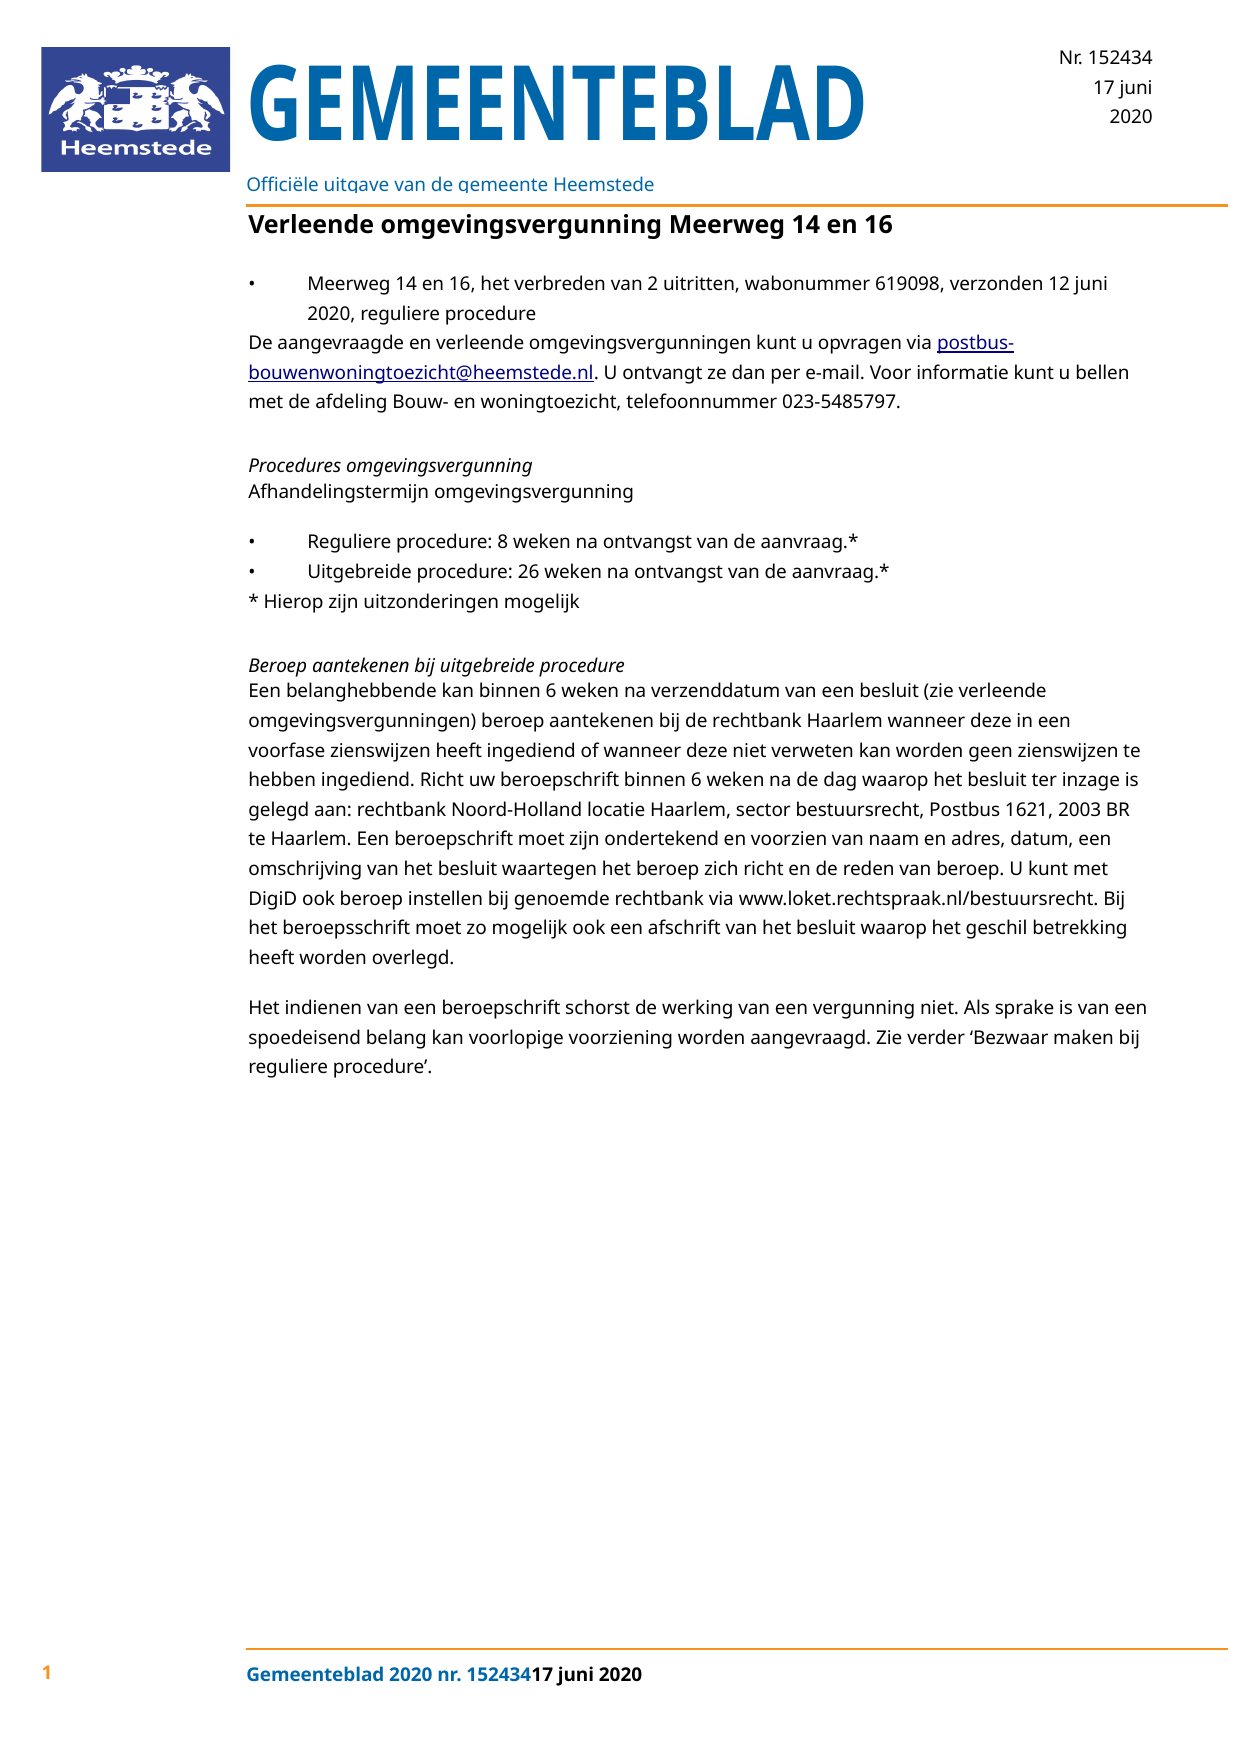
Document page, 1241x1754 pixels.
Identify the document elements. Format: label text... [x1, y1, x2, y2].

text Het indienen van een beroepschrift schorst de werking van een vergunning niet. Als sprake is van een spoedeisend belang kan voorlopige voorziening worden aangevraagd. Zie verder ‘Bezwaar maken bij reguliere procedure’. [248, 994, 1152, 1079]
list Reguliere procedure: 8 weken na ontvangst van de aanvraag.* [248, 529, 1152, 554]
text * Hierop zijn uitzonderingen mogelijk [248, 588, 1152, 614]
text Verleende omgevingsvergunning Meerweg 14 en 16 [248, 207, 1152, 241]
text Beroep aantekenen bij uitgebreide procedure [248, 652, 1152, 678]
text Afhandelingstermijn omgevingsvergunning [248, 478, 1152, 504]
text De aangevraagde en verleende omgevingsvergunningen kunt u opvragen via postbus-bouwenwoningtoezicht@heemstede.nl. U ontvangt ze dan per e-mail. Voor informatie kunt u bellen met de afdeling Bouw- en woningtoezicht, telefoonnummer 023-5485797. [248, 329, 1152, 414]
list Uitgebreide procedure: 26 weken na ontvangst van de aanvraag.* [248, 558, 1152, 584]
text Een belanghebbende kan binnen 6 weken na verzenddatum van een besluit (zie verleende omgevingsvergunningen) beroep aantekenen bij de rechtbank Haarlem wanneer deze in een voorfase zienswijzen heeft ingediend of wanneer deze niet verweten kan worden geen zienswijzen te hebben ingediend. Richt uw beroepschrift binnen 6 weken na de dag waarop het besluit ter inzage is gelegd aan: rechtbank Noord-Holland locatie Haarlem, sector bestuursrecht, Postbus 1621, 2003 BR te Haarlem. Een beroepschrift moet zijn ondertekend en voorzien van naam en adres, datum, een omschrijving van het besluit waartegen het beroep zich richt en de reden van beroep. U kunt met DigiD ook beroep instellen bij genoemde rechtbank via www.loket.rechtspraak.nl/bestuursrecht. Bij het beroepsschrift moet zo mogelijk ook een afschrift van het besluit waarop het geschil betrekking heeft worden overlegd. [248, 678, 1152, 969]
picture [41, 47, 231, 172]
list Meerweg 14 en 16, het verbreden van 2 uitritten, wabonummer 619098, verzonden 12 juni 2020, reguliere procedure [248, 270, 1152, 326]
text Procedures omgevingsvergunning [248, 453, 1152, 478]
